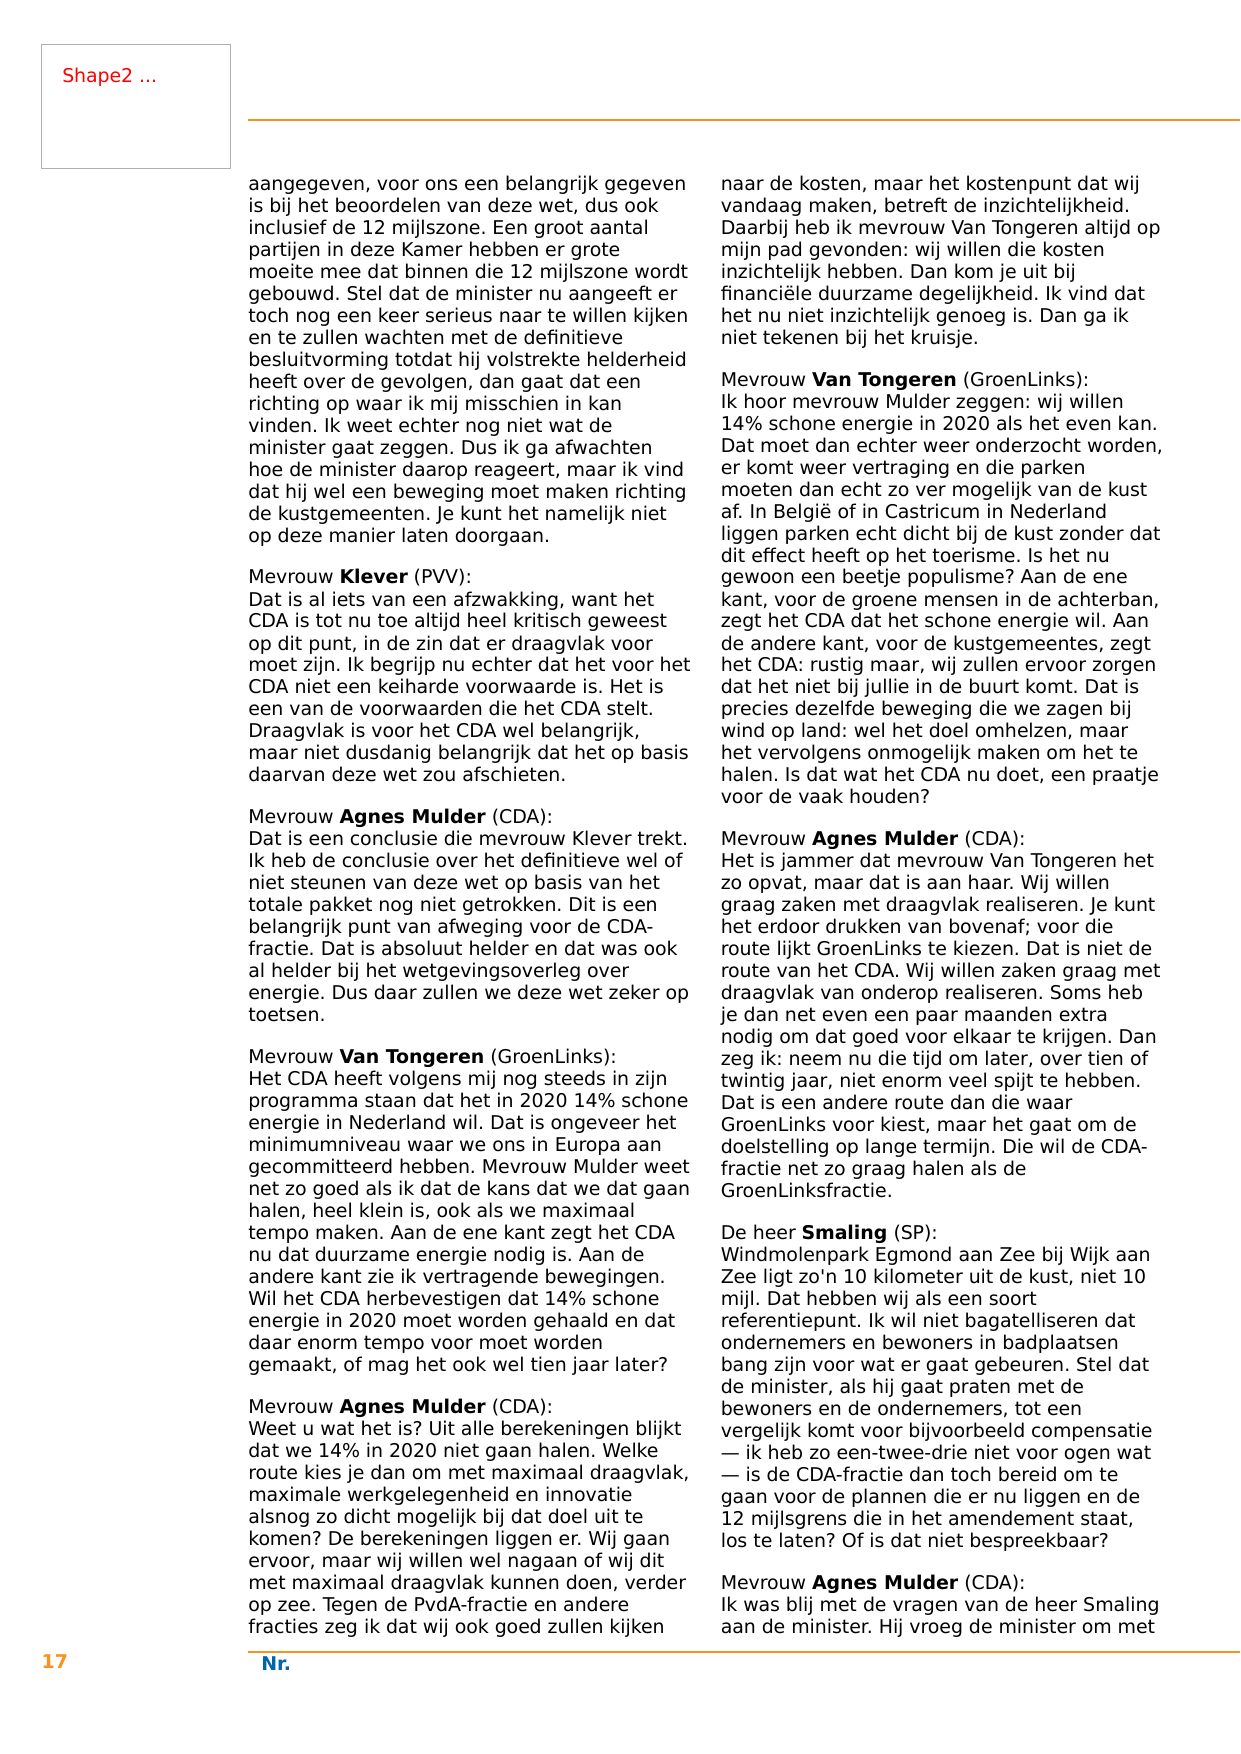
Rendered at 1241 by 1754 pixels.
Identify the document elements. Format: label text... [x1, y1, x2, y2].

text Dat is al iets van een afzwakking, want het CDA is tot nu toe altijd heel kritisch geweest op dit punt, in de zin dat er draagvlak voor moet zijn. Ik begrijp nu echter dat het voor het CDA niet een keiharde voorwaarde is. Het is een van de voorwaarden die het CDA stelt. Draagvlak is voor het CDA wel belangrijk, maar niet dusdanig belangrijk dat het op basis daarvan deze wet zou afschieten. [248, 588, 691, 786]
text Mevrouw Agnes Mulder (CDA): [721, 1572, 1163, 1593]
text Mevrouw Van Tongeren (GroenLinks): [248, 1046, 691, 1068]
text Weet u wat het is? Uit alle berekeningen blijkt dat we 14% in 2020 niet gaan halen. Welke route kies je dan om met maximaal draagvlak, maximale werkgelegenheid en innovatie alsnog zo dicht mogelijk bij dat doel uit te komen? De berekeningen liggen er. Wij gaan ervoor, maar wij willen wel nagaan of wij dit met maximaal draagvlak kunnen doen, verder op zee. Tegen de PvdA-fractie en andere fracties zeg ik dat wij ook goed zullen kijken [248, 1418, 691, 1637]
text Mevrouw Van Tongeren (GroenLinks): [721, 369, 1163, 391]
text aangegeven, voor ons een belangrijk gegeven is bij het beoordelen van deze wet, dus ook inclusief de 12 mijlszone. Een groot aantal partijen in deze Kamer hebben er grote moeite mee dat binnen die 12 mijlszone wordt gebouwd. Stel dat de minister nu aangeeft er toch nog een keer serieus naar te willen kijken en te zullen wachten met de definitieve besluitvorming totdat hij volstrekte helderheid heeft over de gevolgen, dan gaat dat een richting op waar ik mij misschien in kan vinden. Ik weet echter nog niet wat de minister gaat zeggen. Dus ik ga afwachten hoe de minister daarop reageert, maar ik vind dat hij wel een beweging moet maken richting de kustgemeenten. Je kunt het namelijk niet op deze manier laten doorgaan. [248, 173, 691, 546]
text De heer Smaling (SP): [721, 1222, 1163, 1244]
text Ik hoor mevrouw Mulder zeggen: wij willen 14% schone energie in 2020 als het even kan. Dat moet dan echter weer onderzocht worden, er komt weer vertraging en die parken moeten dan echt zo ver mogelijk van de kust af. In België of in Castricum in Nederland liggen parken echt dicht bij de kust zonder dat dit effect heeft op het toerisme. Is het nu gewoon een beetje populisme? Aan de ene kant, voor de groene mensen in de achterban, zegt het CDA dat het schone energie wil. Aan de andere kant, voor de kustgemeentes, zegt het CDA: rustig maar, wij zullen ervoor zorgen dat het niet bij jullie in de buurt komt. Dat is precies dezelfde beweging die we zagen bij wind op land: wel het doel omhelzen, maar het vervolgens onmogelijk maken om het te halen. Is dat wat het CDA nu doet, een praatje voor de vaak houden? [721, 391, 1163, 808]
text Windmolenpark Egmond aan Zee bij Wijk aan Zee ligt zo'n 10 kilometer uit de kust, niet 10 mijl. Dat hebben wij als een soort referentiepunt. Ik wil niet bagatelliseren dat ondernemers en bewoners in badplaatsen bang zijn voor wat er gaat gebeuren. Stel dat de minister, als hij gaat praten met de bewoners en de ondernemers, tot een vergelijk komt voor bijvoorbeeld compensatie — ik heb zo een-twee-drie niet voor ogen wat — is de CDA-fractie dan toch bereid om te gaan voor de plannen die er nu liggen en de 12 mijlsgrens die in het amendement staat, los te laten? Of is dat niet bespreekbaar? [721, 1244, 1163, 1552]
text Mevrouw Klever (PVV): [248, 566, 691, 588]
text Ik was blij met de vragen van de heer Smaling aan de minister. Hij vroeg de minister om met [721, 1593, 1163, 1637]
text Dat is een conclusie die mevrouw Klever trekt. Ik heb de conclusie over het definitieve wel of niet steunen van deze wet op basis van het totale pakket nog niet getrokken. Dit is een belangrijk punt van afweging voor de CDA-fractie. Dat is absoluut helder en dat was ook al helder bij het wetgevingsoverleg over energie. Dus daar zullen we deze wet zeker op toetsen. [248, 828, 691, 1026]
text Het is jammer dat mevrouw Van Tongeren het zo opvat, maar dat is aan haar. Wij willen graag zaken met draagvlak realiseren. Je kunt het erdoor drukken van bovenaf; voor die route lijkt GroenLinks te kiezen. Dat is niet de route van het CDA. Wij willen zaken graag met draagvlak van onderop realiseren. Soms heb je dan net even een paar maanden extra nodig om dat goed voor elkaar te krijgen. Dan zeg ik: neem nu die tijd om later, over tien of twintig jaar, niet enorm veel spijt te hebben. Dat is een andere route dan die waar GroenLinks voor kiest, maar het gaat om de doelstelling op lange termijn. Die wil de CDA-fractie net zo graag halen als de GroenLinksfractie. [721, 850, 1163, 1202]
text Het CDA heeft volgens mij nog steeds in zijn programma staan dat het in 2020 14% schone energie in Nederland wil. Dat is ongeveer het minimumniveau waar we ons in Europa aan gecommitteerd hebben. Mevrouw Mulder weet net zo goed als ik dat de kans dat we dat gaan halen, heel klein is, ook als we maximaal tempo maken. Aan de ene kant zegt het CDA nu dat duurzame energie nodig is. Aan de andere kant zie ik vertragende bewegingen. Wil het CDA herbevestigen dat 14% schone energie in 2020 moet worden gehaald en dat daar enorm tempo voor moet worden gemaakt, of mag het ook wel tien jaar later? [248, 1068, 691, 1376]
text Mevrouw Agnes Mulder (CDA): [248, 1396, 691, 1418]
text naar de kosten, maar het kostenpunt dat wij vandaag maken, betreft de inzichtelijkheid. Daarbij heb ik mevrouw Van Tongeren altijd op mijn pad gevonden: wij willen die kosten inzichtelijk hebben. Dan kom je uit bij financiële duurzame degelijkheid. Ik vind dat het nu niet inzichtelijk genoeg is. Dan ga ik niet tekenen bij het kruisje. [721, 173, 1163, 349]
text Mevrouw Agnes Mulder (CDA): [721, 828, 1163, 850]
text Mevrouw Agnes Mulder (CDA): [248, 806, 691, 828]
